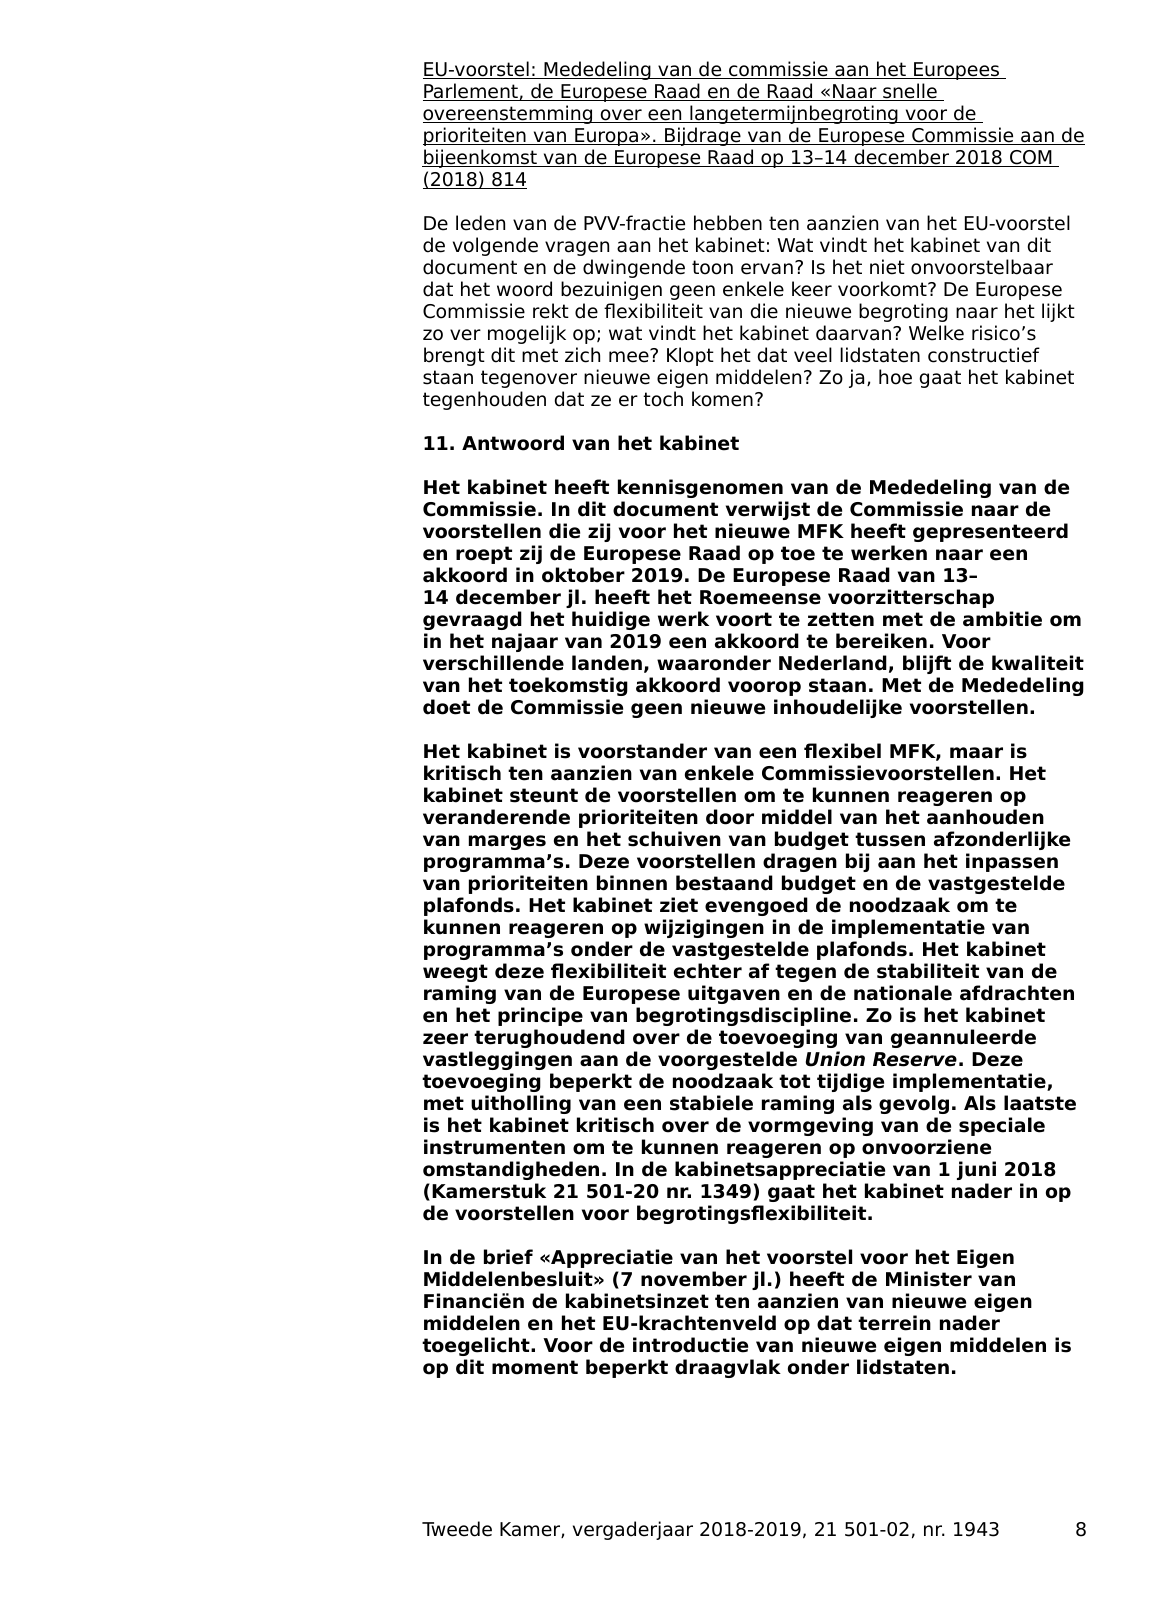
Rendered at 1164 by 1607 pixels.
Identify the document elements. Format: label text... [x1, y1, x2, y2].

text De leden van de PVV-fractie hebben ten aanzien van het EU-voorstel de volgende vragen aan het kabinet: Wat vindt het kabinet van dit document en de dwingende toon ervan? Is het niet onvoorstelbaar dat het woord bezuinigen geen enkele keer voorkomt? De Europese Commissie rekt de flexibiliteit van die nieuwe begroting naar het lijkt zo ver mogelijk op; wat vindt het kabinet daarvan? Welke risico’s brengt dit met zich mee? Klopt het dat veel lidstaten constructief staan tegenover nieuwe eigen middelen? Zo ja, hoe gaat het kabinet tegenhouden dat ze er toch komen? [422, 213, 1087, 411]
text Het kabinet is voorstander van een flexibel MFK, maar is kritisch ten aanzien van enkele Commissievoorstellen. Het kabinet steunt de voorstellen om te kunnen reageren op veranderende prioriteiten door middel van het aanhouden van marges en het schuiven van budget tussen afzonderlijke programma’s. Deze voorstellen dragen bij aan het inpassen van prioriteiten binnen bestaand budget en de vastgestelde plafonds. Het kabinet ziet evengoed de noodzaak om te kunnen reageren op wijzigingen in de implementatie van programma’s onder de vastgestelde plafonds. Het kabinet weegt deze flexibiliteit echter af tegen de stabiliteit van de raming van de Europese uitgaven en de nationale afdrachten en het principe van begrotingsdiscipline. Zo is het kabinet zeer terughoudend over de toevoeging van geannuleerde vastleggingen aan de voorgestelde Union Reserve. Deze toevoeging beperkt de noodzaak tot tijdige implementatie, met uitholling van een stabiele raming als gevolg. Als laatste is het kabinet kritisch over de vormgeving van de speciale instrumenten om te kunnen reageren op onvoorziene omstandigheden. In de kabinetsappreciatie van 1 juni 2018 (Kamerstuk 21 501-20 nr. 1349) gaat het kabinet nader in op de voorstellen voor begrotingsflexibiliteit. [422, 741, 1087, 1225]
subtitle EU-voorstel: Mededeling van de commissie aan het Europees Parlement, de Europese Raad en de Raad «Naar snelle overeenstemming over een langetermijnbegroting voor de prioriteiten van Europa». Bijdrage van de Europese Commissie aan de bijeenkomst van de Europese Raad op 13–14 december 2018 COM (2018) 814 [422, 59, 1087, 191]
text Het kabinet heeft kennisgenomen van de Mededeling van de Commissie. In dit document verwijst de Commissie naar de voorstellen die zij voor het nieuwe MFK heeft gepresenteerd en roept zij de Europese Raad op toe te werken naar een akkoord in oktober 2019. De Europese Raad van 13–14 december jl. heeft het Roemeense voorzitterschap gevraagd het huidige werk voort te zetten met de ambitie om in het najaar van 2019 een akkoord te bereiken. Voor verschillende landen, waaronder Nederland, blijft de kwaliteit van het toekomstig akkoord voorop staan. Met de Mededeling doet de Commissie geen nieuwe inhoudelijke voorstellen. [422, 477, 1087, 719]
text In de brief «Appreciatie van het voorstel voor het Eigen Middelenbesluit» (7 november jl.) heeft de Minister van Financiën de kabinetsinzet ten aanzien van nieuwe eigen middelen en het EU-krachtenveld op dat terrein nader toegelicht. Voor de introductie van nieuwe eigen middelen is op dit moment beperkt draagvlak onder lidstaten. [422, 1247, 1087, 1379]
subtitle 11. Antwoord van het kabinet [422, 433, 1087, 455]
